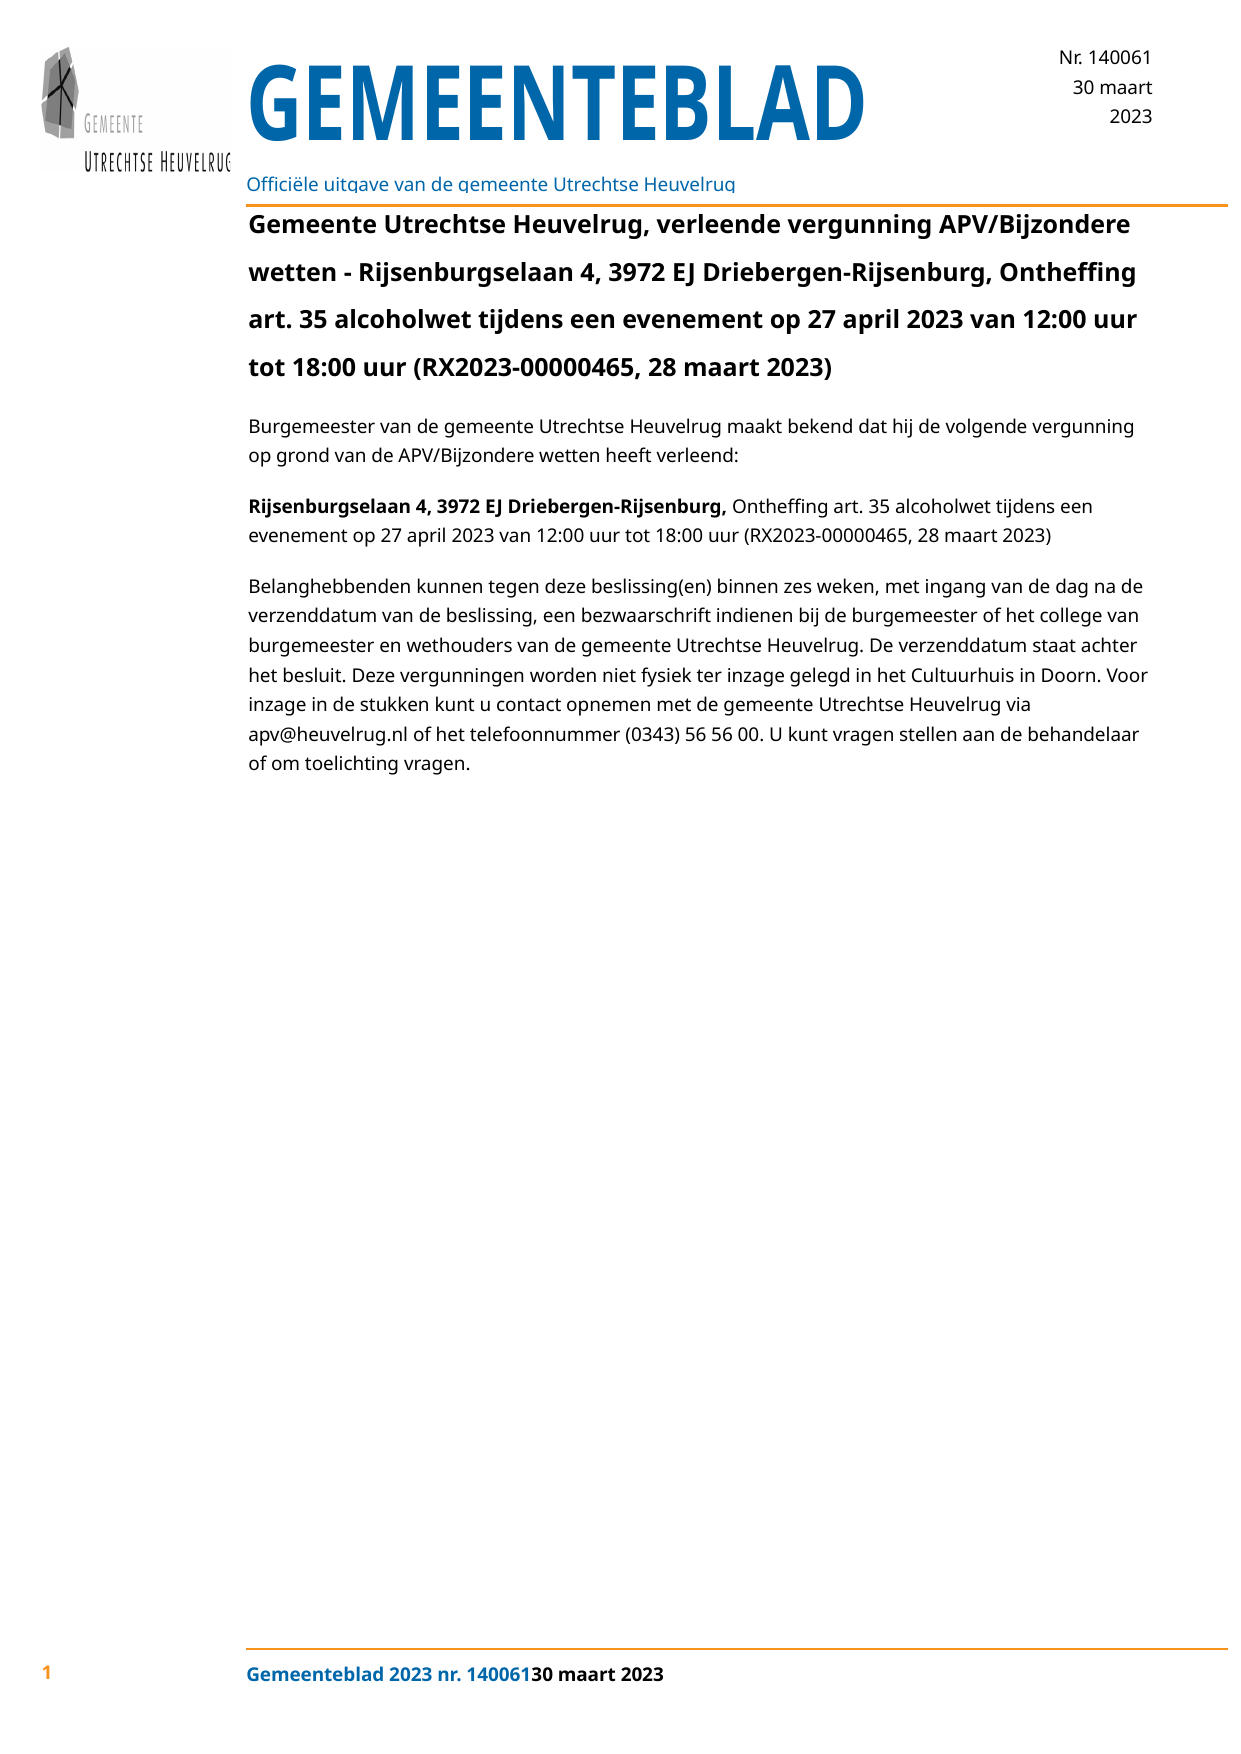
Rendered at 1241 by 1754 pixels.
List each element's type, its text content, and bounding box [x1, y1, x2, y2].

text Rijsenburgselaan 4, 3972 EJ Driebergen-Rijsenburg, Ontheffing art. 35 alcoholwet tijdens een evenement op 27 april 2023 van 12:00 uur tot 18:00 uur (RX2023-00000465, 28 maart 2023) [248, 493, 1152, 548]
picture [41, 47, 231, 172]
text Gemeente Utrechtse Heuvelrug, verleende vergunning APV/Bijzondere wetten - Rijsenburgselaan 4, 3972 EJ Driebergen-Rijsenburg, Ontheffing art. 35 alcoholwet tijdens een evenement op 27 april 2023 van 12:00 uur tot 18:00 uur (RX2023-00000465, 28 maart 2023) [248, 207, 1152, 384]
text Burgemeester van de gemeente Utrechtse Heuvelrug maakt bekend dat hij de volgende vergunning op grond van de APV/Bijzondere wetten heeft verleend: [248, 413, 1152, 468]
text Belanghebbenden kunnen tegen deze beslissing(en) binnen zes weken, met ingang van de dag na de verzenddatum van de beslissing, een bezwaarschrift indienen bij de burgemeester of het college van burgemeester en wethouders van de gemeente Utrechtse Heuvelrug. De verzenddatum staat achter het besluit. Deze vergunningen worden niet fysiek ter inzage gelegd in het Cultuurhuis in Doorn. Voor inzage in de stukken kunt u contact opnemen met de gemeente Utrechtse Heuvelrug via apv@heuvelrug.nl of het telefoonnummer (0343) 56 56 00. U kunt vragen stellen aan de behandelaar of om toelichting vragen. [248, 573, 1152, 776]
